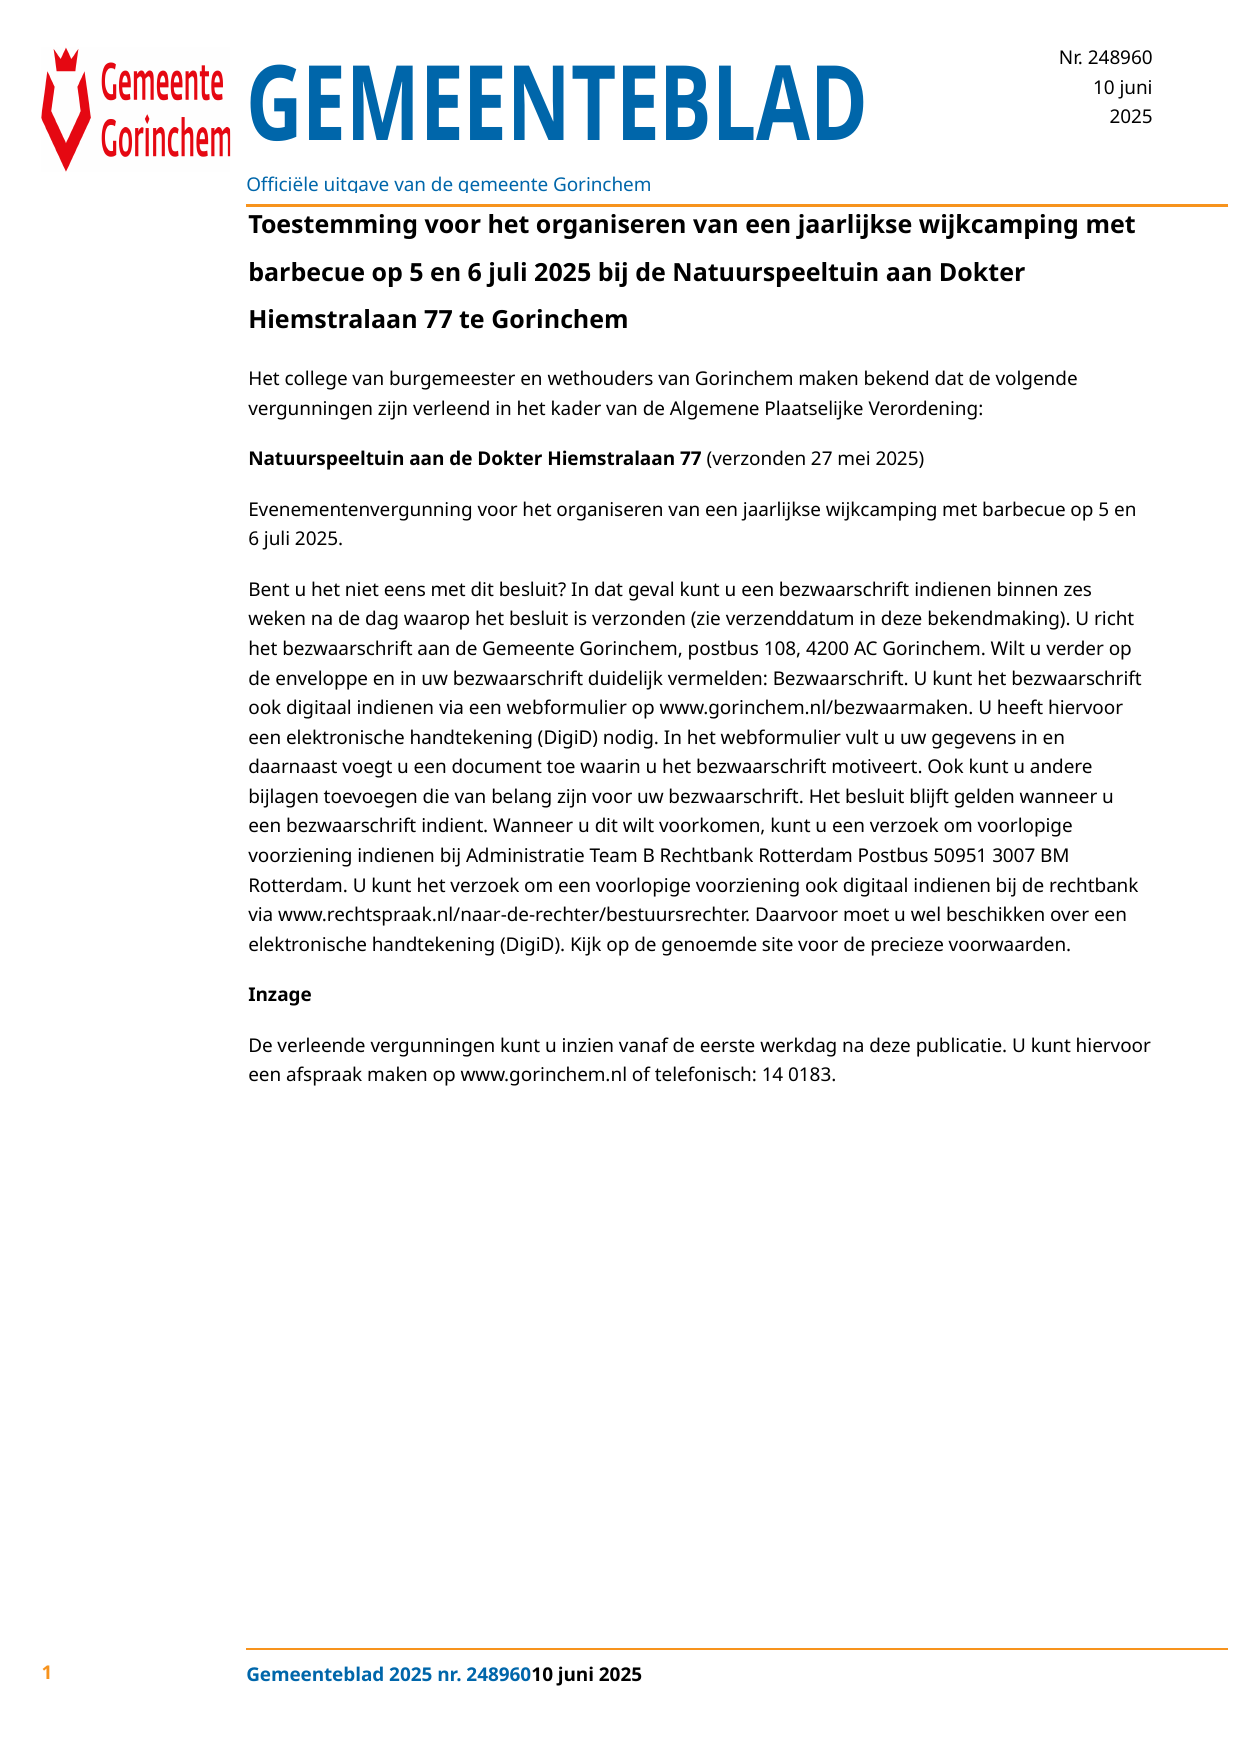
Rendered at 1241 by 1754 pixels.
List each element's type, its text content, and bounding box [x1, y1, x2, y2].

text De verleende vergunningen kunt u inzien vanaf de eerste werkdag na deze publicatie. U kunt hiervoor een afspraak maken op www.gorinchem.nl of telefonisch: 14 0183. [248, 1032, 1152, 1087]
text Bent u het niet eens met dit besluit? In dat geval kunt u een bezwaarschrift indienen binnen zes weken na de dag waarop het besluit is verzonden (zie verzenddatum in deze bekendmaking). U richt het bezwaarschrift aan de Gemeente Gorinchem, postbus 108, 4200 AC Gorinchem. Wilt u verder op de enveloppe en in uw bezwaarschrift duidelijk vermelden: Bezwaarschrift. U kunt het bezwaarschrift ook digitaal indienen via een webformulier op www.gorinchem.nl/bezwaarmaken. U heeft hiervoor een elektronische handtekening (DigiD) nodig. In het webformulier vult u uw gegevens in en daarnaast voegt u een document toe waarin u het bezwaarschrift motiveert. Ook kunt u andere bijlagen toevoegen die van belang zijn voor uw bezwaarschrift. Het besluit blijft gelden wanneer u een bezwaarschrift indient. Wanneer u dit wilt voorkomen, kunt u een verzoek om voorlopige voorziening indienen bij Administratie Team B Rechtbank Rotterdam Postbus 50951 3007 BM Rotterdam. U kunt het verzoek om een voorlopige voorziening ook digitaal indienen bij de rechtbank via www.rechtspraak.nl/naar-de-rechter/bestuursrechter. Daarvoor moet u wel beschikken over een elektronische handtekening (DigiD). Kijk op de genoemde site voor de precieze voorwaarden. [248, 576, 1152, 957]
text Inzage [248, 981, 1152, 1007]
picture [41, 47, 231, 172]
text Evenementenvergunning voor het organiseren van een jaarlijkse wijkcamping met barbecue op 5 en 6 juli 2025. [248, 496, 1152, 551]
text Natuurspeeltuin aan de Dokter Hiemstralaan 77 (verzonden 27 mei 2025) [248, 446, 1152, 471]
text Het college van burgemeester en wethouders van Gorinchem maken bekend dat de volgende vergunningen zijn verleend in het kader van de Algemene Plaatselijke Verordening: [248, 366, 1152, 421]
text Toestemming voor het organiseren van een jaarlijkse wijkcamping met barbecue op 5 en 6 juli 2025 bij de Natuurspeeltuin aan Dokter Hiemstralaan 77 te Gorinchem [248, 207, 1152, 336]
